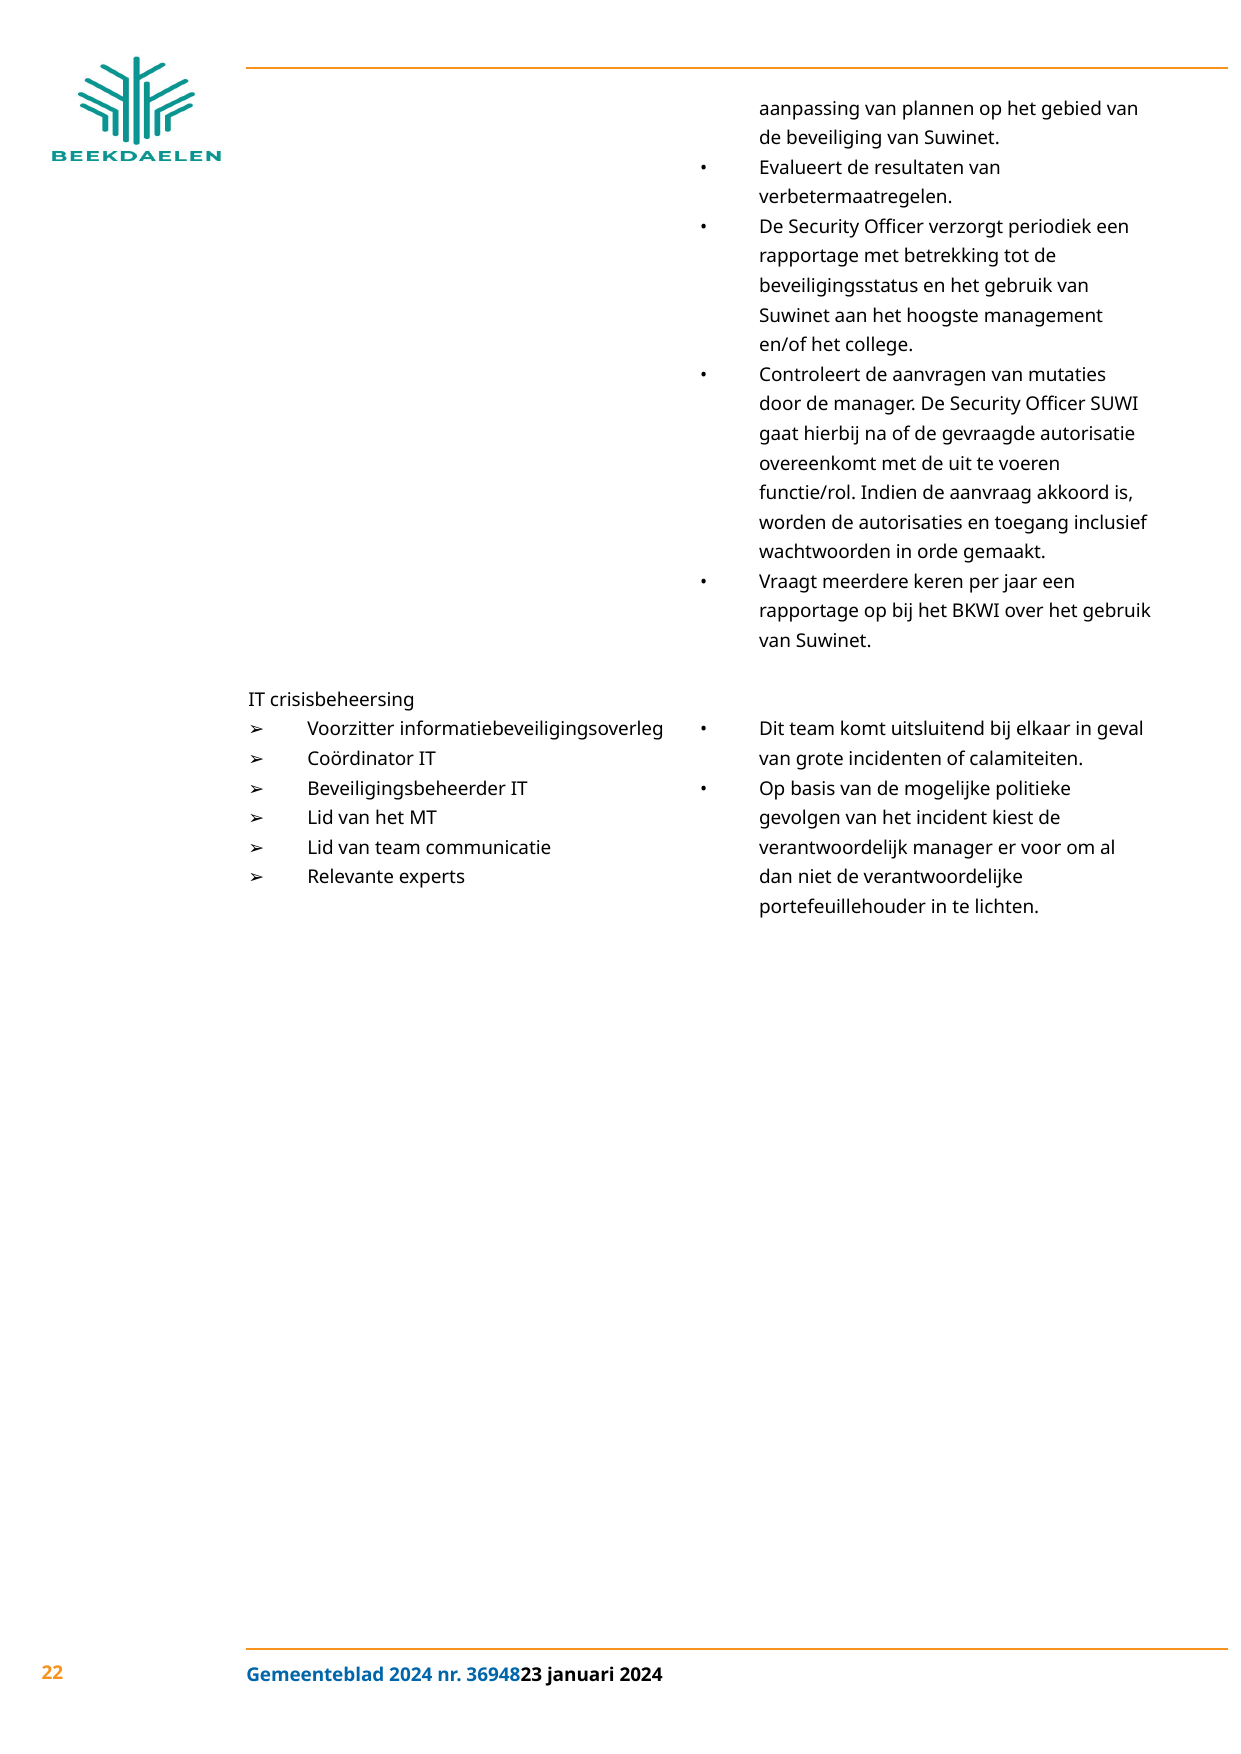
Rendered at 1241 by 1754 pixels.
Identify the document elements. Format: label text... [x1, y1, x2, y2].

table_cell [248, 95, 700, 653]
table_header Voorzitter informatiebeveiligingsoverleg Coördinator IT Beveiligingsbeheerder IT Lid van het MT Lid van team communicatie Relevante experts [248, 716, 700, 919]
table_cell aanpassing van plannen op het gebied van de beveiliging van Suwinet. Evalueert de resultaten van verbetermaatregelen. De Security Officer verzorgt periodiek een rapportage met betrekking tot de beveiligingsstatus en het gebruik van Suwinet aan het hoogste management en/of het college. Controleert de aanvragen van mutaties door de manager. De Security Officer SUWI gaat hierbij na of de gevraagde autorisatie overeenkomt met de uit te voeren functie/rol. Indien de aanvraag akkoord is, worden de autorisaties en toegang inclusief wachtwoorden in orde gemaakt. Vraagt meerdere keren per jaar een rapportage op bij het BKWI over het gebruik van Suwinet. [700, 95, 1152, 653]
picture [41, 47, 231, 172]
text IT crisisbeheersing [248, 686, 1152, 712]
table_header Dit team komt uitsluitend bij elkaar in geval van grote incidenten of calamiteiten. Op basis van de mogelijke politieke gevolgen van het incident kiest de verantwoordelijk manager er voor om al dan niet de verantwoordelijke portefeuillehouder in te lichten. [700, 716, 1152, 919]
